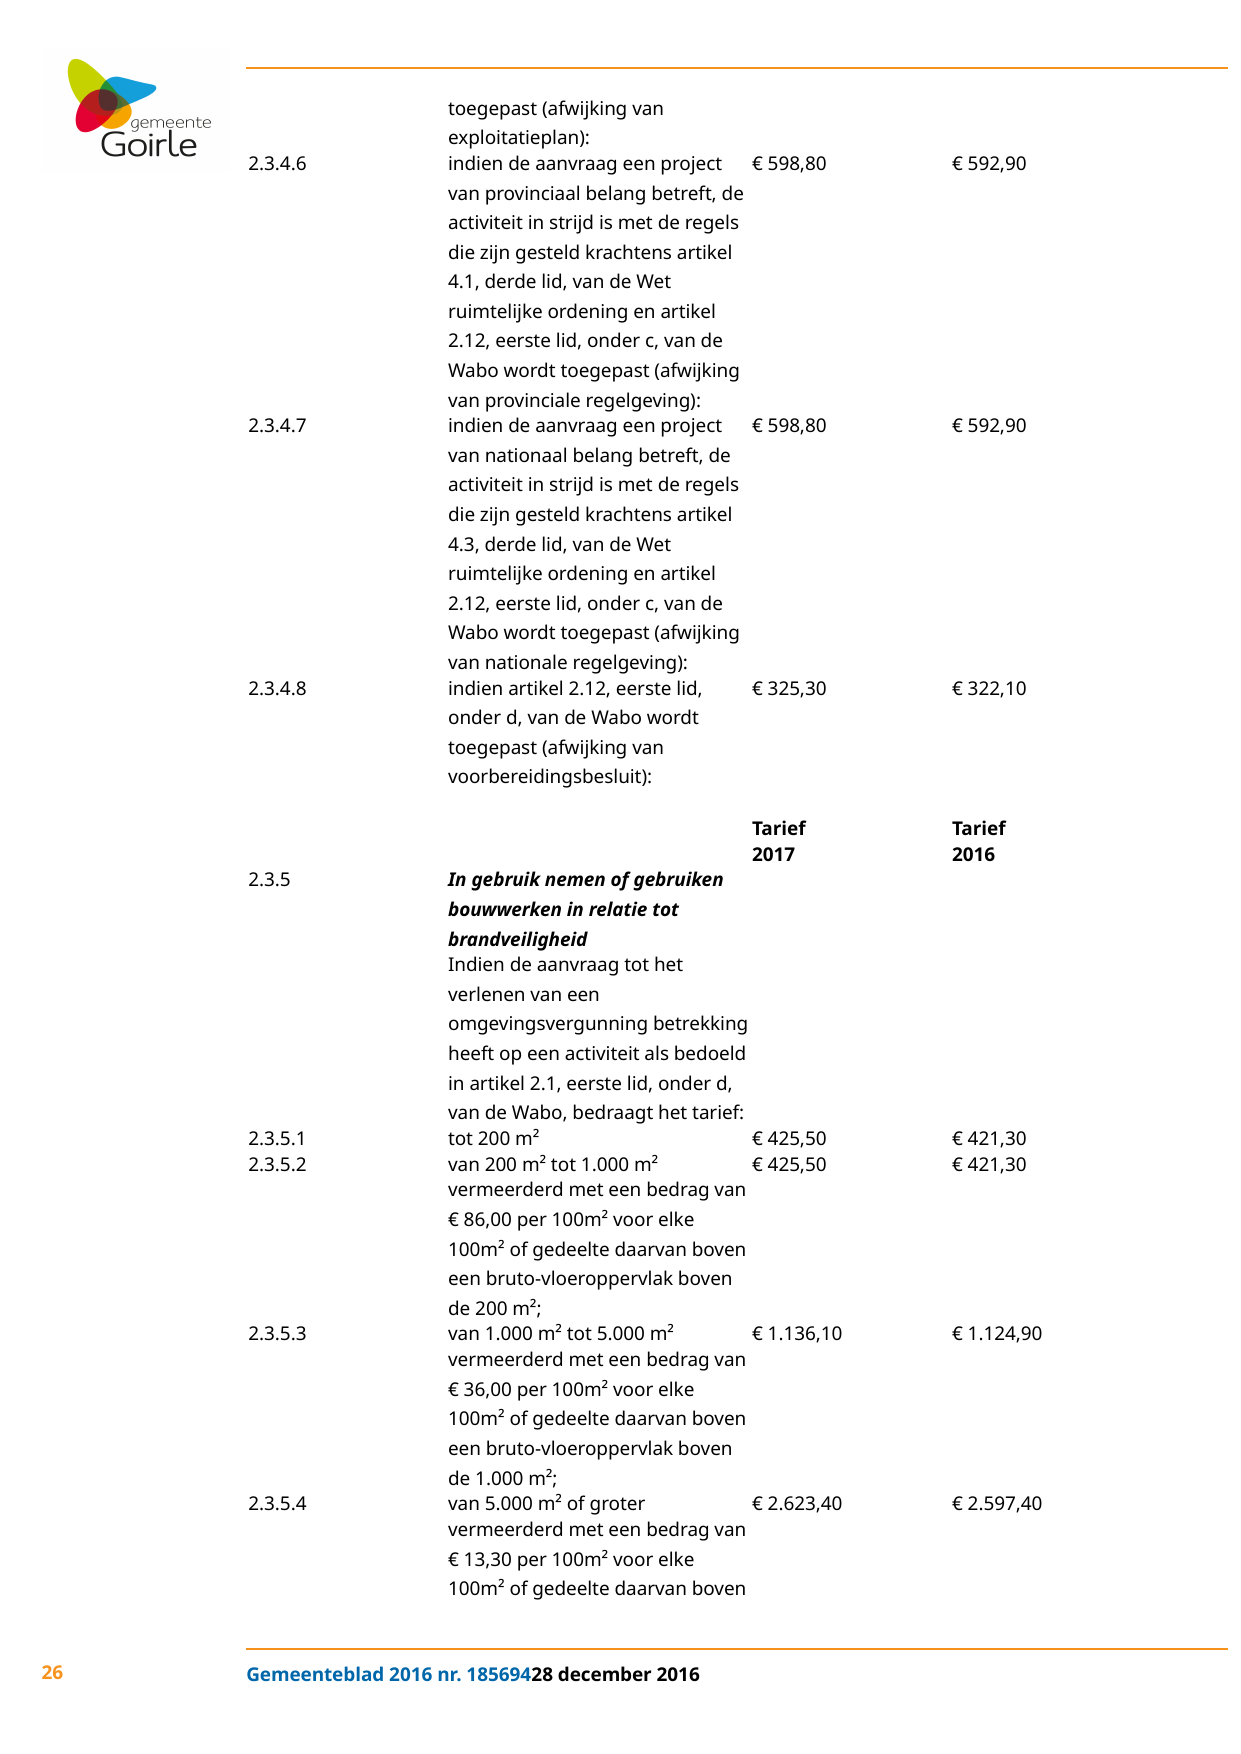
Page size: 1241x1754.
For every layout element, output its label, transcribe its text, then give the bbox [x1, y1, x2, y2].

table_cell [248, 951, 448, 1125]
table_cell € 1.124,90 [952, 1321, 1152, 1346]
table_cell € 598,80 [752, 413, 952, 675]
table_cell [248, 789, 448, 815]
table_cell [752, 1516, 952, 1601]
table_cell [248, 815, 448, 841]
table_cell [752, 789, 952, 815]
table_cell [952, 1346, 1152, 1490]
table_cell [448, 789, 752, 815]
table_cell vermeerderd met een bedrag van € 86,00 per 100m² voor elke 100m² of gedeelte daarvan boven een bruto-vloeroppervlak boven de 200 m²; [448, 1177, 752, 1321]
table_cell 2016 [952, 841, 1152, 867]
table_cell [952, 951, 1152, 1125]
table_cell [752, 867, 952, 951]
table_cell [752, 95, 952, 150]
table_cell € 598,80 [752, 150, 952, 412]
table_cell toegepast (afwijking van exploitatieplan): [448, 95, 752, 150]
table_cell [752, 951, 952, 1125]
table_cell van 200 m² tot 1.000 m² [448, 1151, 752, 1177]
table_cell € 421,30 [952, 1151, 1152, 1177]
table_cell 2.3.4.6 [248, 150, 448, 412]
table_cell [952, 1516, 1152, 1601]
table_cell Tarief [952, 815, 1152, 841]
table_cell van 1.000 m² tot 5.000 m² [448, 1321, 752, 1346]
table_cell [952, 95, 1152, 150]
table_cell [952, 867, 1152, 951]
table_cell In gebruik nemen of gebruiken bouwwerken in relatie tot brandveiligheid [448, 867, 752, 951]
table_cell [952, 1177, 1152, 1321]
table_cell [752, 1346, 952, 1490]
table_cell [248, 1177, 448, 1321]
table_cell € 1.136,10 [752, 1321, 952, 1346]
table_cell € 425,50 [752, 1151, 952, 1177]
table_cell [248, 1346, 448, 1490]
table_cell € 2.623,40 [752, 1490, 952, 1516]
table_cell van 5.000 m² of groter [448, 1490, 752, 1516]
table_cell Indien de aanvraag tot het verlenen van een omgevingsvergunning betrekking heeft op een activiteit als bedoeld in artikel 2.1, eerste lid, onder d, van de Wabo, bedraagt het tarief: [448, 951, 752, 1125]
table_cell € 592,90 [952, 150, 1152, 412]
table_cell 2.3.5.2 [248, 1151, 448, 1177]
table_cell indien artikel 2.12, eerste lid, onder d, van de Wabo wordt toegepast (afwijking van voorbereidingsbesluit): [448, 675, 752, 789]
table_cell 2.3.5.1 [248, 1125, 448, 1151]
table_cell Tarief [752, 815, 952, 841]
table_cell € 325,30 [752, 675, 952, 789]
table_cell 2.3.5.4 [248, 1490, 448, 1516]
table_cell 2.3.4.8 [248, 675, 448, 789]
table_cell vermeerderd met een bedrag van € 13,30 per 100m² voor elke 100m² of gedeelte daarvan boven [448, 1516, 752, 1601]
table_cell [248, 95, 448, 150]
picture [41, 47, 231, 172]
table_cell € 592,90 [952, 413, 1152, 675]
table_cell [248, 1516, 448, 1601]
table_cell vermeerderd met een bedrag van € 36,00 per 100m² voor elke 100m² of gedeelte daarvan boven een bruto-vloeroppervlak boven de 1.000 m²; [448, 1346, 752, 1490]
table_cell 2.3.5.3 [248, 1321, 448, 1346]
table_cell € 421,30 [952, 1125, 1152, 1151]
table_cell [448, 841, 752, 867]
table_cell [448, 815, 752, 841]
table_cell [752, 1177, 952, 1321]
table_cell tot 200 m² [448, 1125, 752, 1151]
table_cell 2.3.5 [248, 867, 448, 951]
table_cell indien de aanvraag een project van provinciaal belang betreft, de activiteit in strijd is met de regels die zijn gesteld krachtens artikel 4.1, derde lid, van de Wet ruimtelijke ordening en artikel 2.12, eerste lid, onder c, van de Wabo wordt toegepast (afwijking van provinciale regelgeving): [448, 150, 752, 412]
table_cell € 2.597,40 [952, 1490, 1152, 1516]
table_cell 2.3.4.7 [248, 413, 448, 675]
table_cell 2017 [752, 841, 952, 867]
table_cell € 425,50 [752, 1125, 952, 1151]
table_cell [248, 841, 448, 867]
table_cell € 322,10 [952, 675, 1152, 789]
table_cell [952, 789, 1152, 815]
table_cell indien de aanvraag een project van nationaal belang betreft, de activiteit in strijd is met de regels die zijn gesteld krachtens artikel 4.3, derde lid, van de Wet ruimtelijke ordening en artikel 2.12, eerste lid, onder c, van de Wabo wordt toegepast (afwijking van nationale regelgeving): [448, 413, 752, 675]
